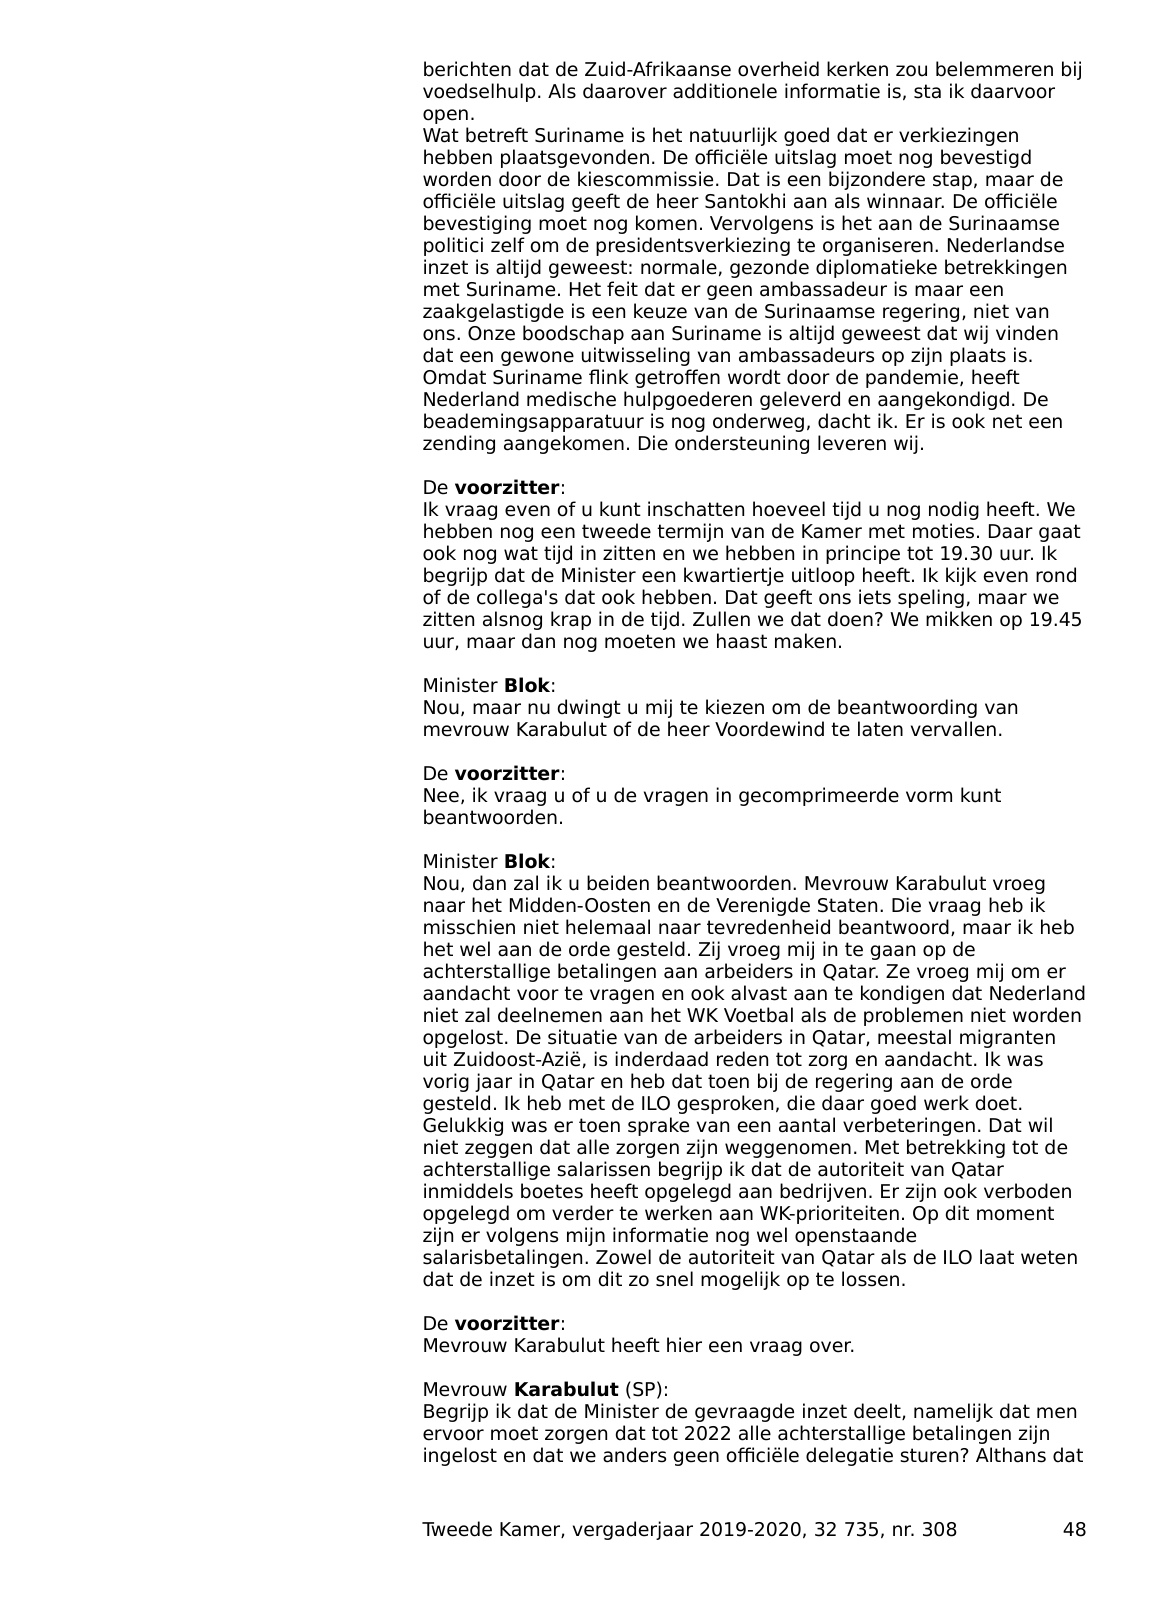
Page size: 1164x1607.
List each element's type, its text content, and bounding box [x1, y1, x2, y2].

text De voorzitter: [422, 763, 1087, 785]
text Omdat Suriname flink getroffen wordt door de pandemie, heeft Nederland medische hulpgoederen geleverd en aangekondigd. De beademingsapparatuur is nog onderweg, dacht ik. Er is ook net een zending aangekomen. Die ondersteuning leveren wij. [422, 367, 1087, 455]
text berichten dat de Zuid-Afrikaanse overheid kerken zou belemmeren bij voedselhulp. Als daarover additionele informatie is, sta ik daarvoor open. [422, 59, 1087, 125]
text Mevrouw Karabulut (SP): [422, 1379, 1087, 1401]
text De voorzitter: [422, 477, 1087, 499]
text Nee, ik vraag u of u de vragen in gecomprimeerde vorm kunt beantwoorden. [422, 785, 1087, 829]
text De voorzitter: [422, 1313, 1087, 1335]
text Begrijp ik dat de Minister de gevraagde inzet deelt, namelijk dat men ervoor moet zorgen dat tot 2022 alle achterstallige betalingen zijn ingelost en dat we anders geen officiële delegatie sturen? Althans dat [422, 1401, 1087, 1467]
text Minister Blok: [422, 851, 1087, 873]
text Minister Blok: [422, 675, 1087, 697]
text Wat betreft Suriname is het natuurlijk goed dat er verkiezingen hebben plaatsgevonden. De officiële uitslag moet nog bevestigd worden door de kiescommissie. Dat is een bijzondere stap, maar de officiële uitslag geeft de heer Santokhi aan als winnaar. De officiële bevestiging moet nog komen. Vervolgens is het aan de Surinaamse politici zelf om de presidentsverkiezing te organiseren. Nederlandse inzet is altijd geweest: normale, gezonde diplomatieke betrekkingen met Suriname. Het feit dat er geen ambassadeur is maar een zaakgelastigde is een keuze van de Surinaamse regering, niet van ons. Onze boodschap aan Suriname is altijd geweest dat wij vinden dat een gewone uitwisseling van ambassadeurs op zijn plaats is. [422, 125, 1087, 367]
text Nou, dan zal ik u beiden beantwoorden. Mevrouw Karabulut vroeg naar het Midden-Oosten en de Verenigde Staten. Die vraag heb ik misschien niet helemaal naar tevredenheid beantwoord, maar ik heb het wel aan de orde gesteld. Zij vroeg mij in te gaan op de achterstallige betalingen aan arbeiders in Qatar. Ze vroeg mij om er aandacht voor te vragen en ook alvast aan te kondigen dat Nederland niet zal deelnemen aan het WK Voetbal als de problemen niet worden opgelost. De situatie van de arbeiders in Qatar, meestal migranten uit Zuidoost-Azië, is inderdaad reden tot zorg en aandacht. Ik was vorig jaar in Qatar en heb dat toen bij de regering aan de orde gesteld. Ik heb met de ILO gesproken, die daar goed werk doet. Gelukkig was er toen sprake van een aantal verbeteringen. Dat wil niet zeggen dat alle zorgen zijn weggenomen. Met betrekking tot de achterstallige salarissen begrijp ik dat de autoriteit van Qatar inmiddels boetes heeft opgelegd aan bedrijven. Er zijn ook verboden opgelegd om verder te werken aan WK-prioriteiten. Op dit moment zijn er volgens mijn informatie nog wel openstaande salarisbetalingen. Zowel de autoriteit van Qatar als de ILO laat weten dat de inzet is om dit zo snel mogelijk op te lossen. [422, 873, 1087, 1291]
text Mevrouw Karabulut heeft hier een vraag over. [422, 1335, 1087, 1357]
text Ik vraag even of u kunt inschatten hoeveel tijd u nog nodig heeft. We hebben nog een tweede termijn van de Kamer met moties. Daar gaat ook nog wat tijd in zitten en we hebben in principe tot 19.30 uur. Ik begrijp dat de Minister een kwartiertje uitloop heeft. Ik kijk even rond of de collega's dat ook hebben. Dat geeft ons iets speling, maar we zitten alsnog krap in de tijd. Zullen we dat doen? We mikken op 19.45 uur, maar dan nog moeten we haast maken. [422, 499, 1087, 653]
text Nou, maar nu dwingt u mij te kiezen om de beantwoording van mevrouw Karabulut of de heer Voordewind te laten vervallen. [422, 697, 1087, 741]
